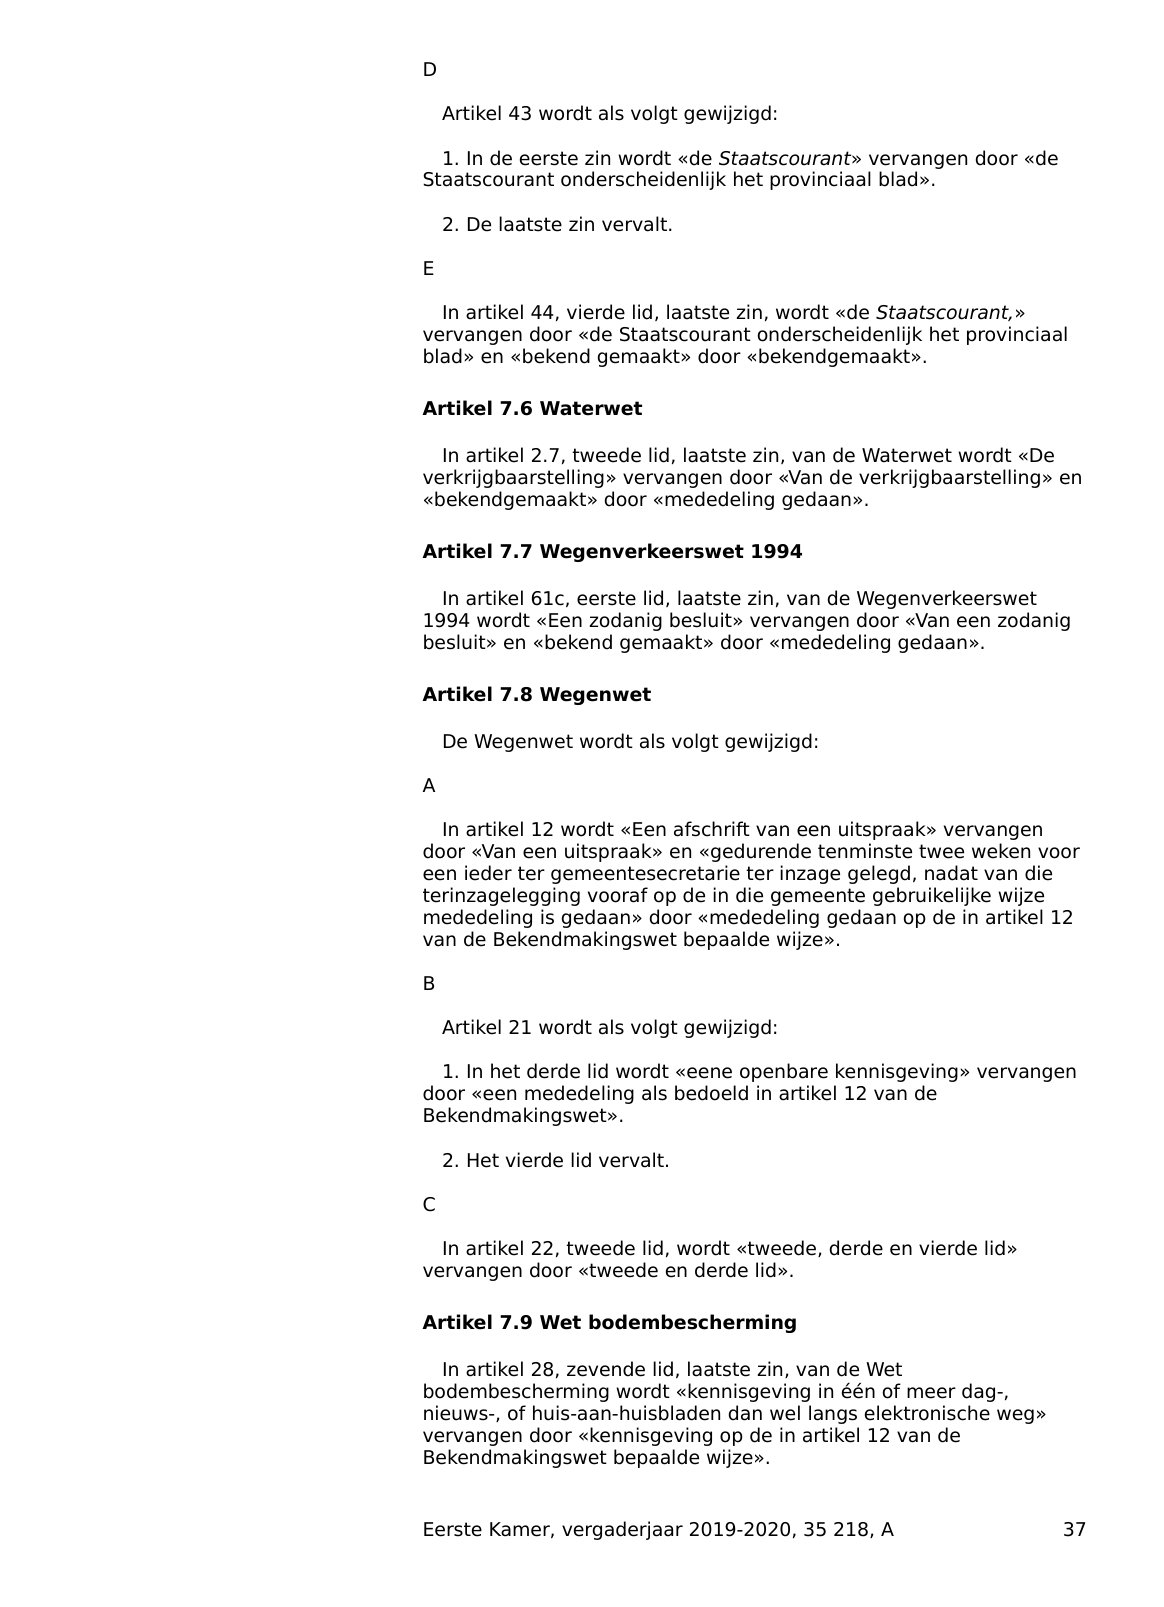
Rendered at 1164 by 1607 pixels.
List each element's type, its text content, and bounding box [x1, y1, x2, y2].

text 2. Het vierde lid vervalt. [422, 1149, 1087, 1171]
text E [422, 258, 1087, 280]
text In artikel 12 wordt «Een afschrift van een uitspraak» vervangen door «Van een uitspraak» en «gedurende tenminste twee weken voor een ieder ter gemeentesecretarie ter inzage gelegd, nadat van die terinzagelegging vooraf op de in die gemeente gebruikelijke wijze mededeling is gedaan» door «mededeling gedaan op de in artikel 12 van de Bekendmakingswet bepaalde wijze». [422, 819, 1087, 951]
subtitle Artikel 7.8 Wegenwet [422, 684, 1087, 706]
text Artikel 21 wordt als volgt gewijzigd: [422, 1017, 1087, 1039]
text C [422, 1194, 1087, 1216]
text B [422, 973, 1087, 995]
text A [422, 775, 1087, 797]
text D [422, 59, 1087, 81]
text Artikel 43 wordt als volgt gewijzigd: [422, 103, 1087, 125]
text 1. In de eerste zin wordt «de Staatscourant» vervangen door «de Staatscourant onderscheidenlijk het provinciaal blad». [422, 147, 1087, 191]
text 2. De laatste zin vervalt. [422, 213, 1087, 236]
subtitle Artikel 7.6 Waterwet [422, 398, 1087, 420]
text De Wegenwet wordt als volgt gewijzigd: [422, 731, 1087, 753]
text In artikel 44, vierde lid, laatste zin, wordt «de Staatscourant,» vervangen door «de Staatscourant onderscheidenlijk het provinciaal blad» en «bekend gemaakt» door «bekendgemaakt». [422, 302, 1087, 368]
text In artikel 28, zevende lid, laatste zin, van de Wet bodembescherming wordt «kennisgeving in één of meer dag-, nieuws-, of huis-aan-huisbladen dan wel langs elektronische weg» vervangen door «kennisgeving op de in artikel 12 van de Bekendmakingswet bepaalde wijze». [422, 1359, 1087, 1469]
text 1. In het derde lid wordt «eene openbare kennisgeving» vervangen door «een mededeling als bedoeld in artikel 12 van de Bekendmakingswet». [422, 1061, 1087, 1127]
text In artikel 22, tweede lid, wordt «tweede, derde en vierde lid» vervangen door «tweede en derde lid». [422, 1238, 1087, 1282]
subtitle Artikel 7.7 Wegenverkeerswet 1994 [422, 541, 1087, 563]
text In artikel 2.7, tweede lid, laatste zin, van de Waterwet wordt «De verkrijgbaarstelling» vervangen door «Van de verkrijgbaarstelling» en «bekendgemaakt» door «mededeling gedaan». [422, 445, 1087, 511]
text In artikel 61c, eerste lid, laatste zin, van de Wegenverkeerswet 1994 wordt «Een zodanig besluit» vervangen door «Van een zodanig besluit» en «bekend gemaakt» door «mededeling gedaan». [422, 588, 1087, 654]
subtitle Artikel 7.9 Wet bodembescherming [422, 1312, 1087, 1334]
